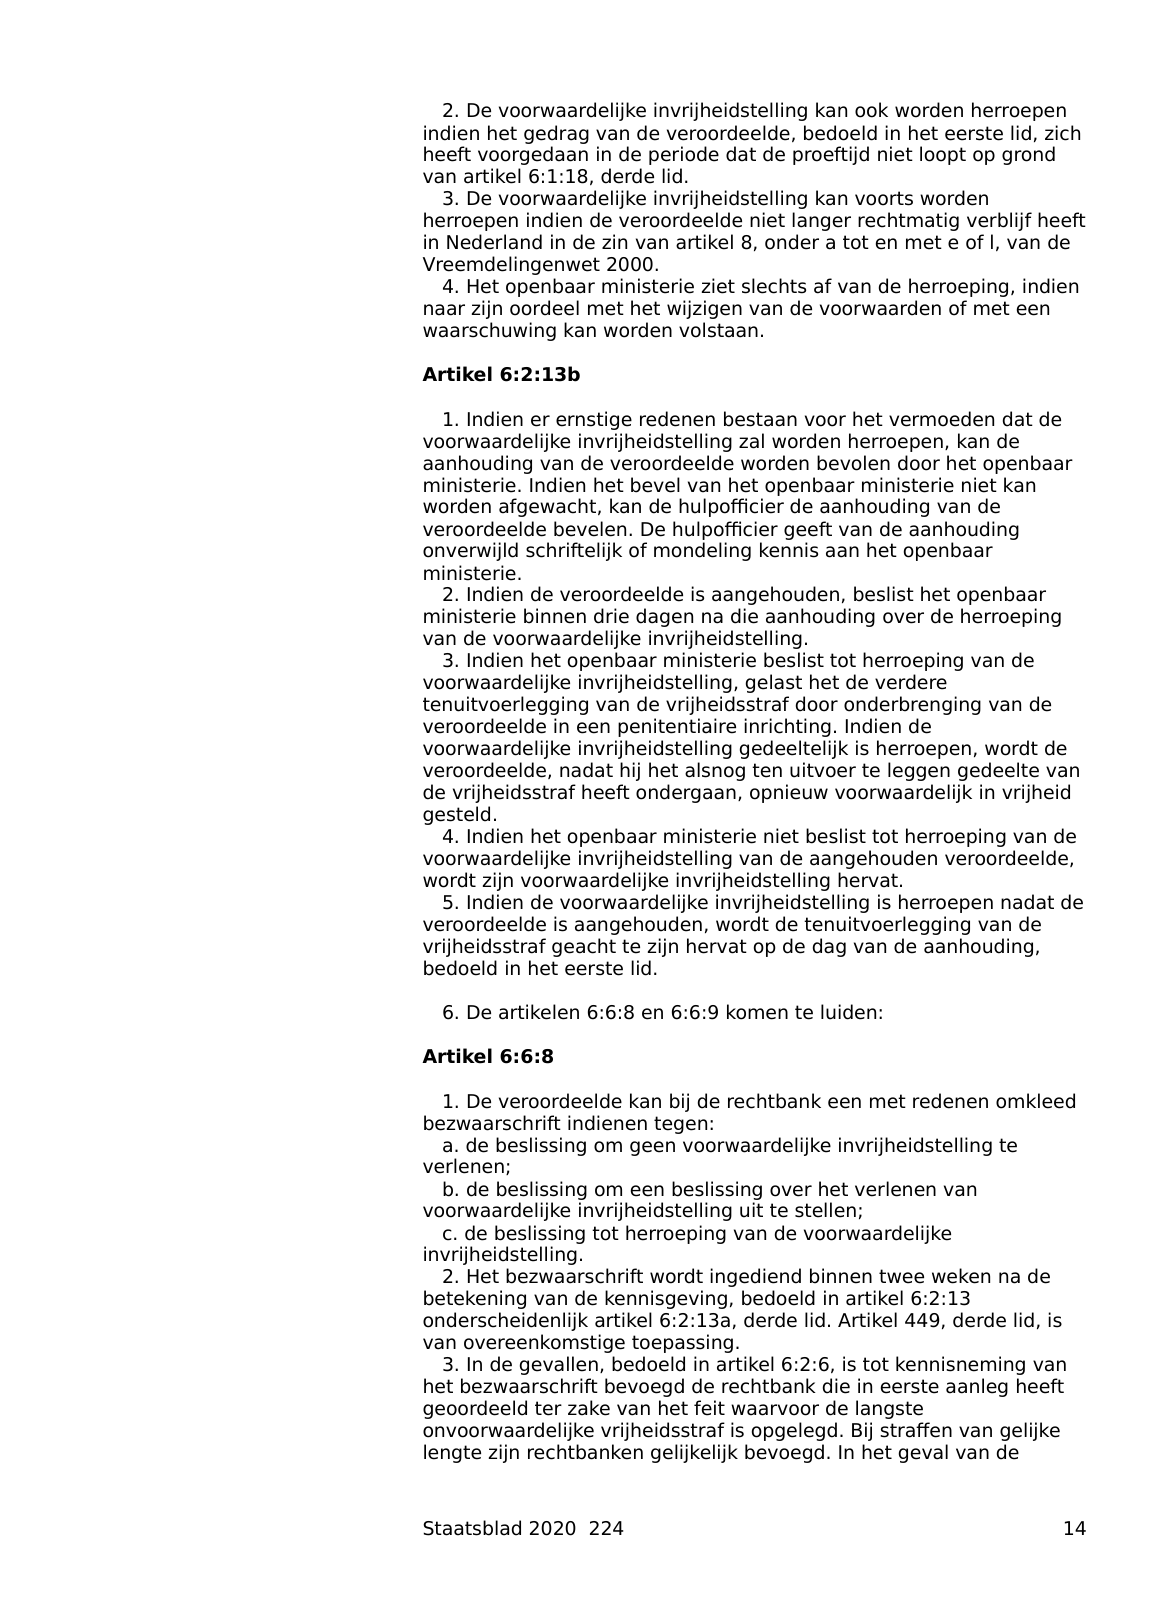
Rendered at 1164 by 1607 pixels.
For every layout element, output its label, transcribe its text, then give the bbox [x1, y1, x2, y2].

text 5. Indien de voorwaardelijke invrijheidstelling is herroepen nadat de veroordeelde is aangehouden, wordt de tenuitvoerlegging van de vrijheidsstraf geacht te zijn hervat op de dag van de aanhouding, bedoeld in het eerste lid. [422, 892, 1087, 980]
text 2. De voorwaardelijke invrijheidstelling kan ook worden herroepen indien het gedrag van de veroordeelde, bedoeld in het eerste lid, zich heeft voorgedaan in de periode dat de proeftijd niet loopt op grond van artikel 6:1:18, derde lid. [422, 100, 1087, 188]
text 2. Indien de veroordeelde is aangehouden, beslist het openbaar ministerie binnen drie dagen na die aanhouding over de herroeping van de voorwaardelijke invrijheidstelling. [422, 584, 1087, 650]
subtitle Artikel 6:2:13b [422, 364, 1087, 386]
text a. de beslissing om geen voorwaardelijke invrijheidstelling te verlenen; [422, 1134, 1087, 1178]
text 4. Indien het openbaar ministerie niet beslist tot herroeping van de voorwaardelijke invrijheidstelling van de aangehouden veroordeelde, wordt zijn voorwaardelijke invrijheidstelling hervat. [422, 826, 1087, 892]
text 2. Het bezwaarschrift wordt ingediend binnen twee weken na de betekening van de kennisgeving, bedoeld in artikel 6:2:13 onderscheidenlijk artikel 6:2:13a, derde lid. Artikel 449, derde lid, is van overeenkomstige toepassing. [422, 1266, 1087, 1354]
text 1. De veroordeelde kan bij de rechtbank een met redenen omkleed bezwaarschrift indienen tegen: [422, 1091, 1087, 1134]
text 1. Indien er ernstige redenen bestaan voor het vermoeden dat de voorwaardelijke invrijheidstelling zal worden herroepen, kan de aanhouding van de veroordeelde worden bevolen door het openbaar ministerie. Indien het bevel van het openbaar ministerie niet kan worden afgewacht, kan de hulpofficier de aanhouding van de veroordeelde bevelen. De hulpofficier geeft van de aanhouding onverwijld schriftelijk of mondeling kennis aan het openbaar ministerie. [422, 408, 1087, 584]
text c. de beslissing tot herroeping van de voorwaardelijke invrijheidstelling. [422, 1222, 1087, 1266]
text 6. De artikelen 6:6:8 en 6:6:9 komen te luiden: [422, 1002, 1087, 1024]
text 4. Het openbaar ministerie ziet slechts af van de herroeping, indien naar zijn oordeel met het wijzigen van de voorwaarden of met een waarschuwing kan worden volstaan. [422, 276, 1087, 342]
text b. de beslissing om een beslissing over het verlenen van voorwaardelijke invrijheidstelling uit te stellen; [422, 1178, 1087, 1222]
text 3. In de gevallen, bedoeld in artikel 6:2:6, is tot kennisneming van het bezwaarschrift bevoegd de rechtbank die in eerste aanleg heeft geoordeeld ter zake van het feit waarvoor de langste onvoorwaardelijke vrijheidsstraf is opgelegd. Bij straffen van gelijke lengte zijn rechtbanken gelijkelijk bevoegd. In het geval van de [422, 1354, 1087, 1464]
subtitle Artikel 6:6:8 [422, 1046, 1087, 1068]
text 3. De voorwaardelijke invrijheidstelling kan voorts worden herroepen indien de veroordeelde niet langer rechtmatig verblijf heeft in Nederland in de zin van artikel 8, onder a tot en met e of l, van de Vreemdelingenwet 2000. [422, 188, 1087, 276]
text 3. Indien het openbaar ministerie beslist tot herroeping van de voorwaardelijke invrijheidstelling, gelast het de verdere tenuitvoerlegging van de vrijheidsstraf door onderbrenging van de veroordeelde in een penitentiaire inrichting. Indien de voorwaardelijke invrijheidstelling gedeeltelijk is herroepen, wordt de veroordeelde, nadat hij het alsnog ten uitvoer te leggen gedeelte van de vrijheidsstraf heeft ondergaan, opnieuw voorwaardelijk in vrijheid gesteld. [422, 650, 1087, 826]
